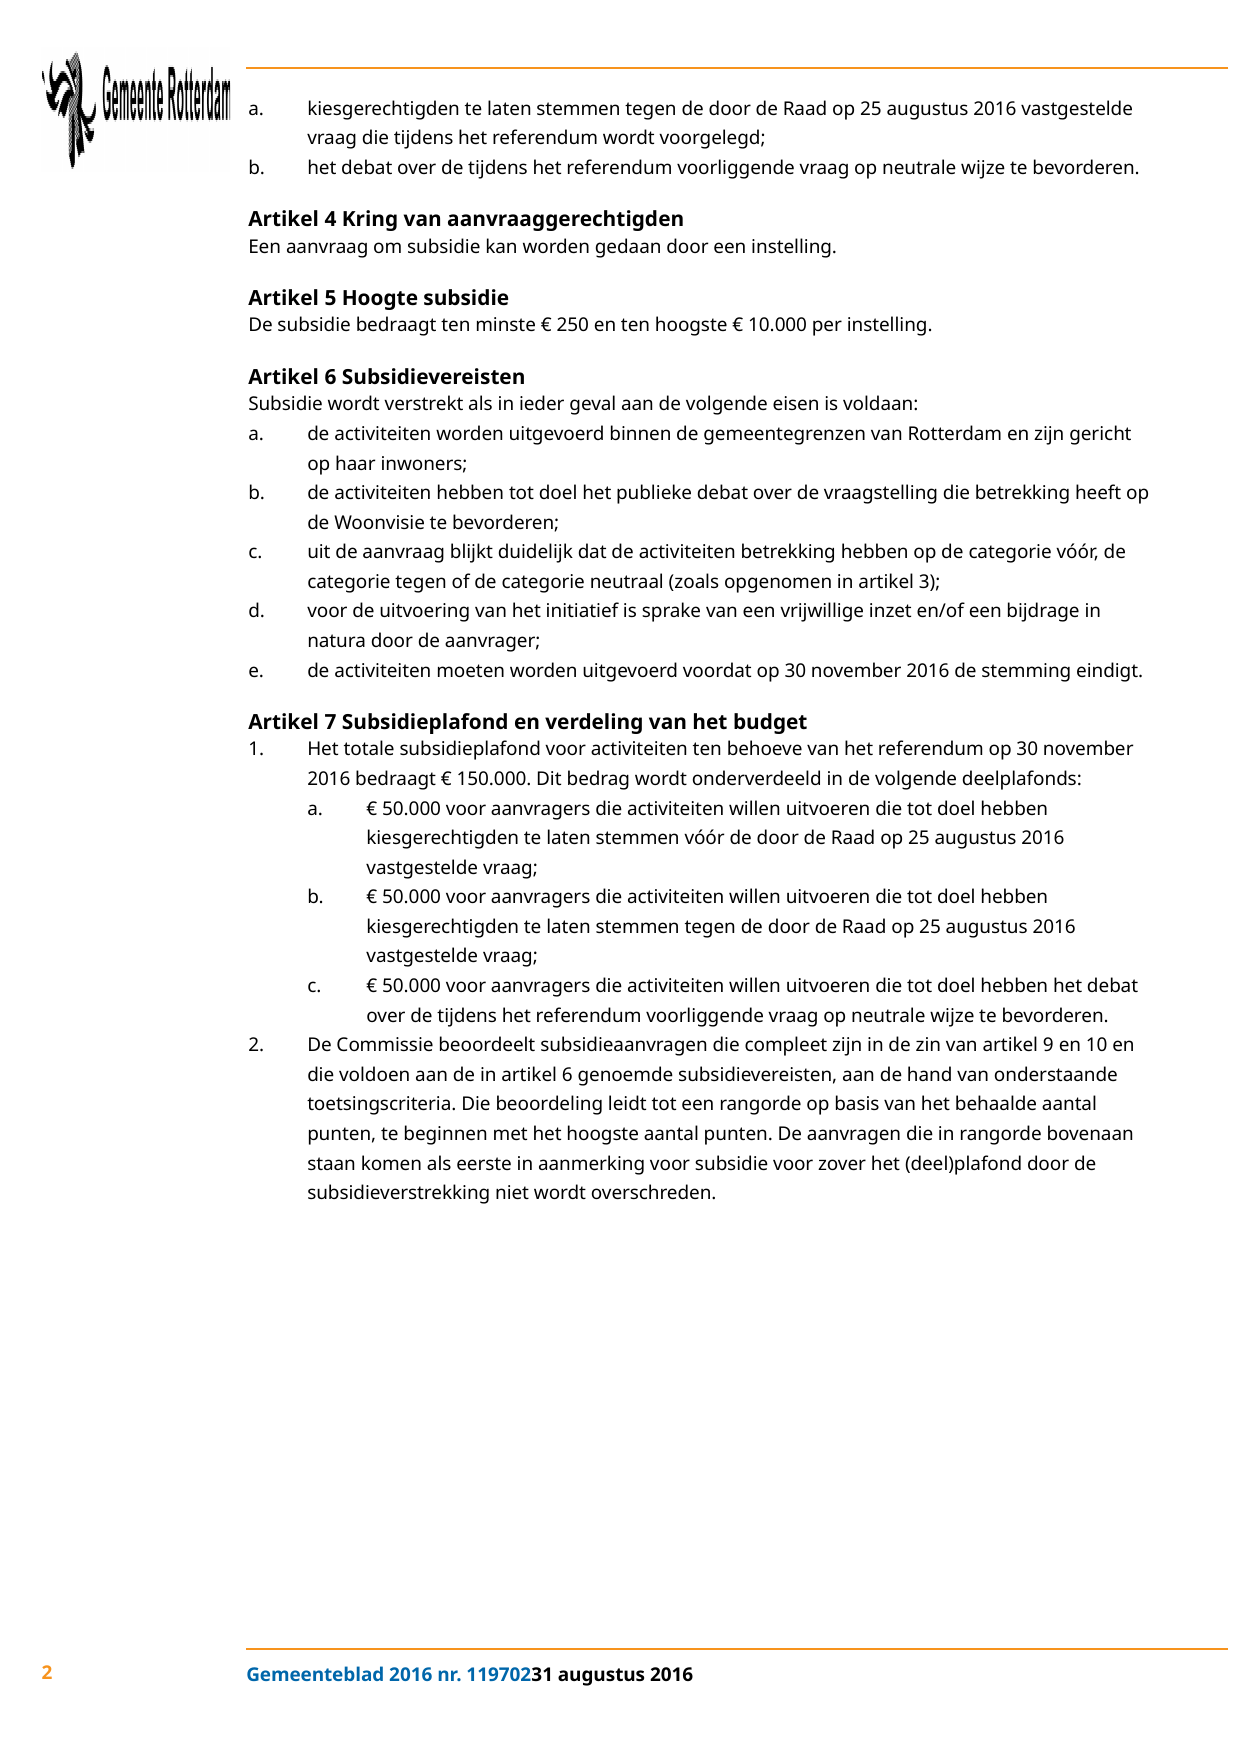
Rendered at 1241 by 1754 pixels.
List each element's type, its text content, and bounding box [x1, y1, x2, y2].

list De Commissie beoordeelt subsidieaanvragen die compleet zijn in de zin van artikel 9 en 10 en die voldoen aan de in artikel 6 genoemde subsidievereisten, aan de hand van onderstaande toetsingscriteria. Die beoordeling leidt tot een rangorde op basis van het behaalde aantal punten, te beginnen met het hoogste aantal punten. De aanvragen die in rangorde bovenaan staan komen als eerste in aanmerking voor subsidie voor zover het (deel)plafond door de subsidieverstrekking niet wordt overschreden. [248, 1031, 1152, 1205]
text De subsidie bedraagt ten minste € 250 en ten hoogste € 10.000 per instelling. [248, 312, 1152, 337]
list het debat over de tijdens het referendum voorliggende vraag op neutrale wijze te bevorderen. [248, 154, 1152, 180]
text Subsidie wordt verstrekt als in ieder geval aan de volgende eisen is voldaan: [248, 391, 1152, 416]
list de activiteiten moeten worden uitgevoerd voordat op 30 november 2016 de stemming eindigt. [248, 657, 1152, 682]
list de activiteiten hebben tot doel het publieke debat over de vraagstelling die betrekking heeft op de Woonvisie te bevorderen; [248, 479, 1152, 534]
picture [41, 47, 231, 172]
list Het totale subsidieplafond voor activiteiten ten behoeve van het referendum op 30 november 2016 bedraagt € 150.000. Dit bedrag wordt onderverdeeld in de volgende deelplafonds: [248, 736, 1152, 791]
list € 50.000 voor aanvragers die activiteiten willen uitvoeren die tot doel hebben kiesgerechtigden te laten stemmen vóór de door de Raad op 25 augustus 2016 vastgestelde vraag; [307, 795, 1152, 880]
list de activiteiten worden uitgevoerd binnen de gemeentegrenzen van Rotterdam en zijn gericht op haar inwoners; [248, 420, 1152, 475]
text Artikel 7 Subsidieplafond en verdeling van het budget [248, 707, 1152, 736]
list uit de aanvraag blijkt duidelijk dat de activiteiten betrekking hebben op de categorie vóór, de categorie tegen of de categorie neutraal (zoals opgenomen in artikel 3); [248, 538, 1152, 594]
text Artikel 5 Hoogte subsidie [248, 283, 1152, 312]
list € 50.000 voor aanvragers die activiteiten willen uitvoeren die tot doel hebben kiesgerechtigden te laten stemmen tegen de door de Raad op 25 augustus 2016 vastgestelde vraag; [307, 883, 1152, 968]
text Een aanvraag om subsidie kan worden gedaan door een instelling. [248, 233, 1152, 258]
list kiesgerechtigden te laten stemmen tegen de door de Raad op 25 augustus 2016 vastgestelde vraag die tijdens het referendum wordt voorgelegd; [248, 95, 1152, 150]
text Artikel 6 Subsidievereisten [248, 362, 1152, 391]
list voor de uitvoering van het initiatief is sprake van een vrijwillige inzet en/of een bijdrage in natura door de aanvrager; [248, 598, 1152, 653]
text Artikel 4 Kring van aanvraaggerechtigden [248, 204, 1152, 233]
list € 50.000 voor aanvragers die activiteiten willen uitvoeren die tot doel hebben het debat over de tijdens het referendum voorliggende vraag op neutrale wijze te bevorderen. [307, 972, 1152, 1028]
